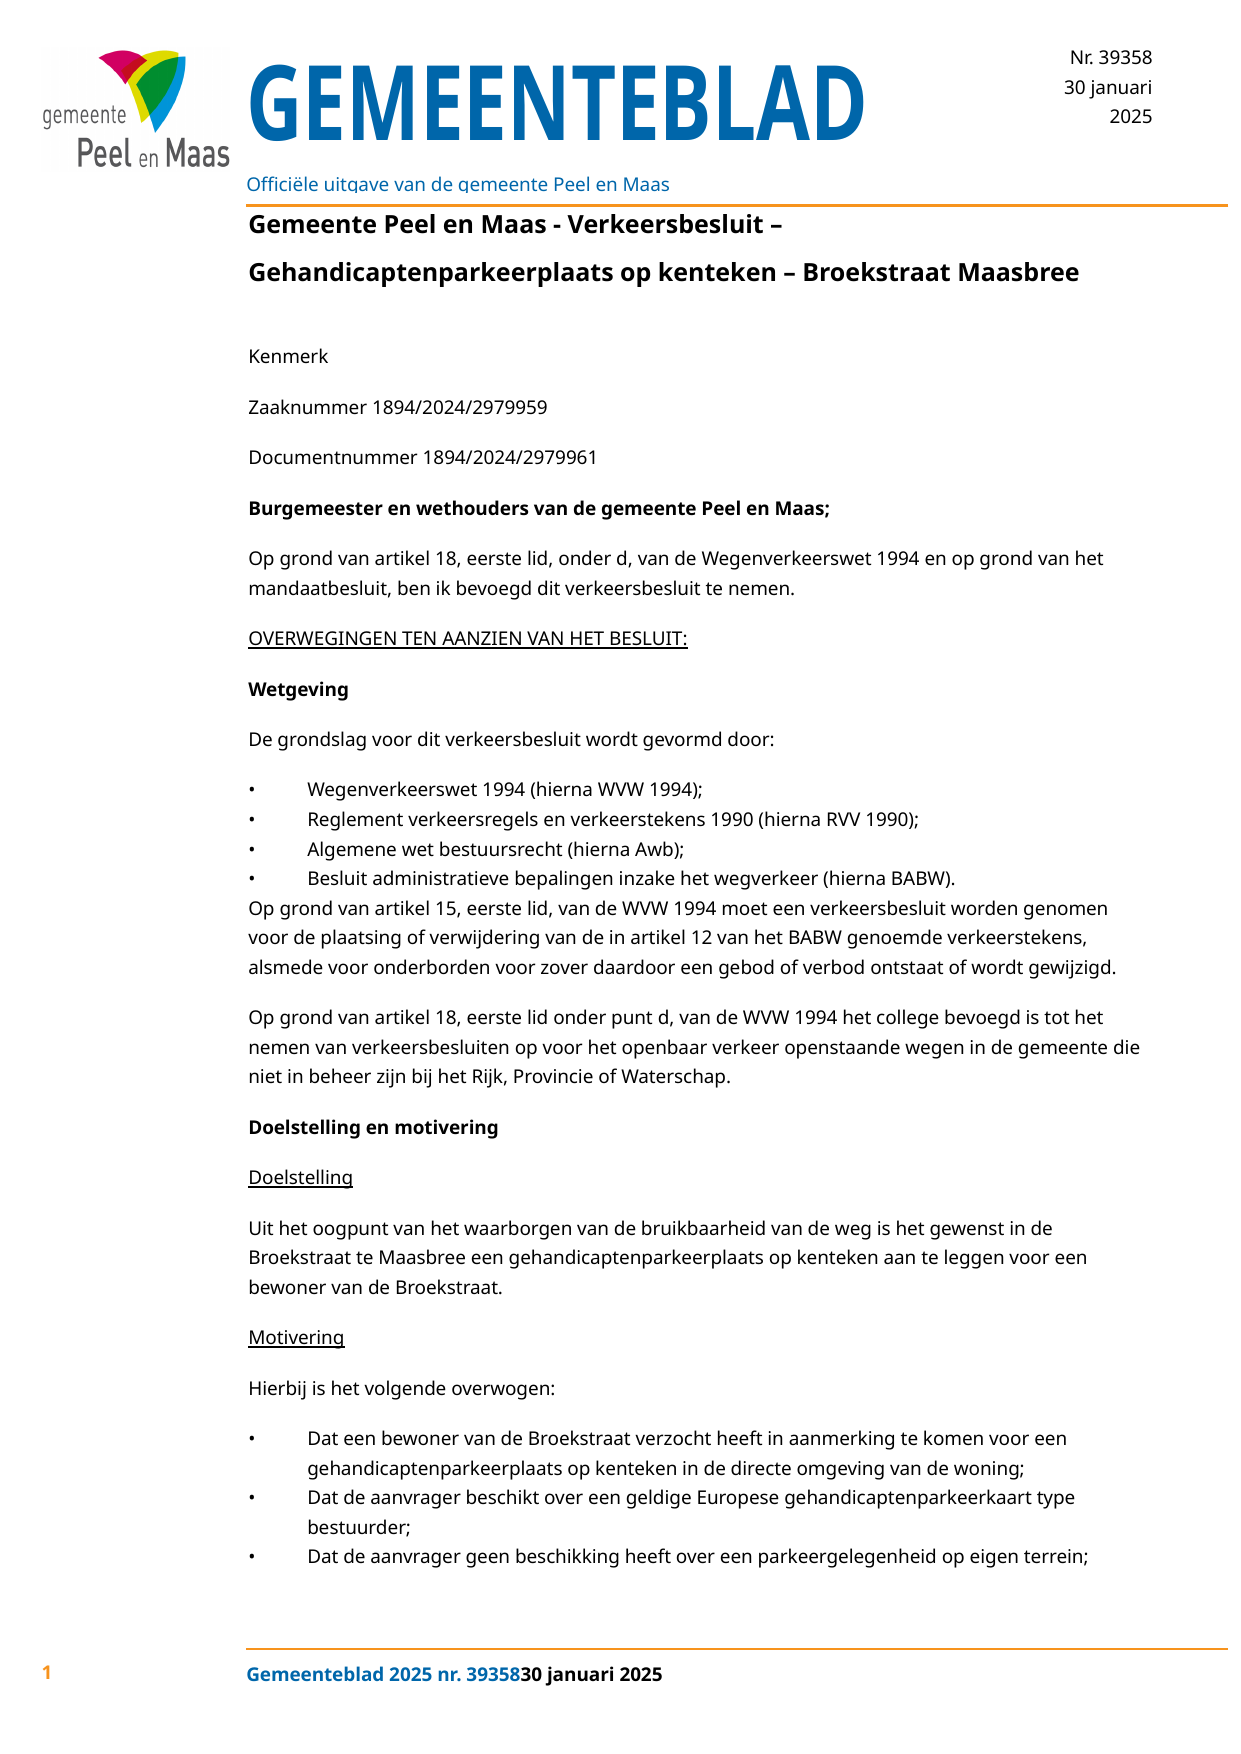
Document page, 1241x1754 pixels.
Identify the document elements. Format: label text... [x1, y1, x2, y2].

text Doelstelling en motivering [248, 1114, 1152, 1140]
list Dat een bewoner van de Broekstraat verzocht heeft in aanmerking te komen voor een gehandicaptenparkeerplaats op kenteken in de directe omgeving van de woning; [248, 1425, 1152, 1481]
list Dat de aanvrager beschikt over een geldige Europese gehandicaptenparkeerkaart type bestuurder; [248, 1484, 1152, 1540]
list Wegenverkeerswet 1994 (hierna WVW 1994); [248, 777, 1152, 802]
text Op grond van artikel 18, eerste lid, onder d, van de Wegenverkeerswet 1994 en op grond van het mandaatbesluit, ben ik bevoegd dit verkeersbesluit te nemen. [248, 545, 1152, 601]
list Reglement verkeersregels en verkeerstekens 1990 (hierna RVV 1990); [248, 806, 1152, 832]
text Burgemeester en wethouders van de gemeente Peel en Maas; [248, 495, 1152, 521]
text OVERWEGINGEN TEN AANZIEN VAN HET BESLUIT: [248, 625, 1152, 651]
text Op grond van artikel 18, eerste lid onder punt d, van de WVW 1994 het college bevoegd is tot het nemen van verkeersbesluiten op voor het openbaar verkeer openstaande wegen in de gemeente die niet in beheer zijn bij het Rijk, Provincie of Waterschap. [248, 1004, 1152, 1089]
text Op grond van artikel 15, eerste lid, van de WVW 1994 moet een verkeersbesluit worden genomen voor de plaatsing of verwijdering van de in artikel 12 van het BABW genoemde verkeerstekens, alsmede voor onderborden voor zover daardoor een gebod of verbod ontstaat of wordt gewijzigd. [248, 895, 1152, 980]
text Documentnummer 1894/2024/2979961 [248, 444, 1152, 470]
text Kenmerk [248, 344, 1152, 369]
text Zaaknummer 1894/2024/2979959 [248, 394, 1152, 420]
text Uit het oogpunt van het waarborgen van de bruikbaarheid van de weg is het gewenst in de Broekstraat te Maasbree een gehandicaptenparkeerplaats op kenteken aan te leggen voor een bewoner van de Broekstraat. [248, 1215, 1152, 1300]
text Hierbij is het volgende overwogen: [248, 1375, 1152, 1401]
text Doelstelling [248, 1164, 1152, 1190]
list Algemene wet bestuursrecht (hierna Awb); [248, 836, 1152, 861]
text De grondslag voor dit verkeersbesluit wordt gevormd door: [248, 726, 1152, 752]
text Motivering [248, 1324, 1152, 1350]
list Dat de aanvrager geen beschikking heeft over een parkeergelegenheid op eigen terrein; [248, 1544, 1152, 1569]
text Wetgeving [248, 676, 1152, 701]
list Besluit administratieve bepalingen inzake het wegverkeer (hierna BABW). [248, 865, 1152, 891]
picture [41, 47, 231, 172]
text Gemeente Peel en Maas - Verkeersbesluit – Gehandicaptenparkeerplaats op kenteken – Broekstraat Maasbree [248, 207, 1152, 288]
